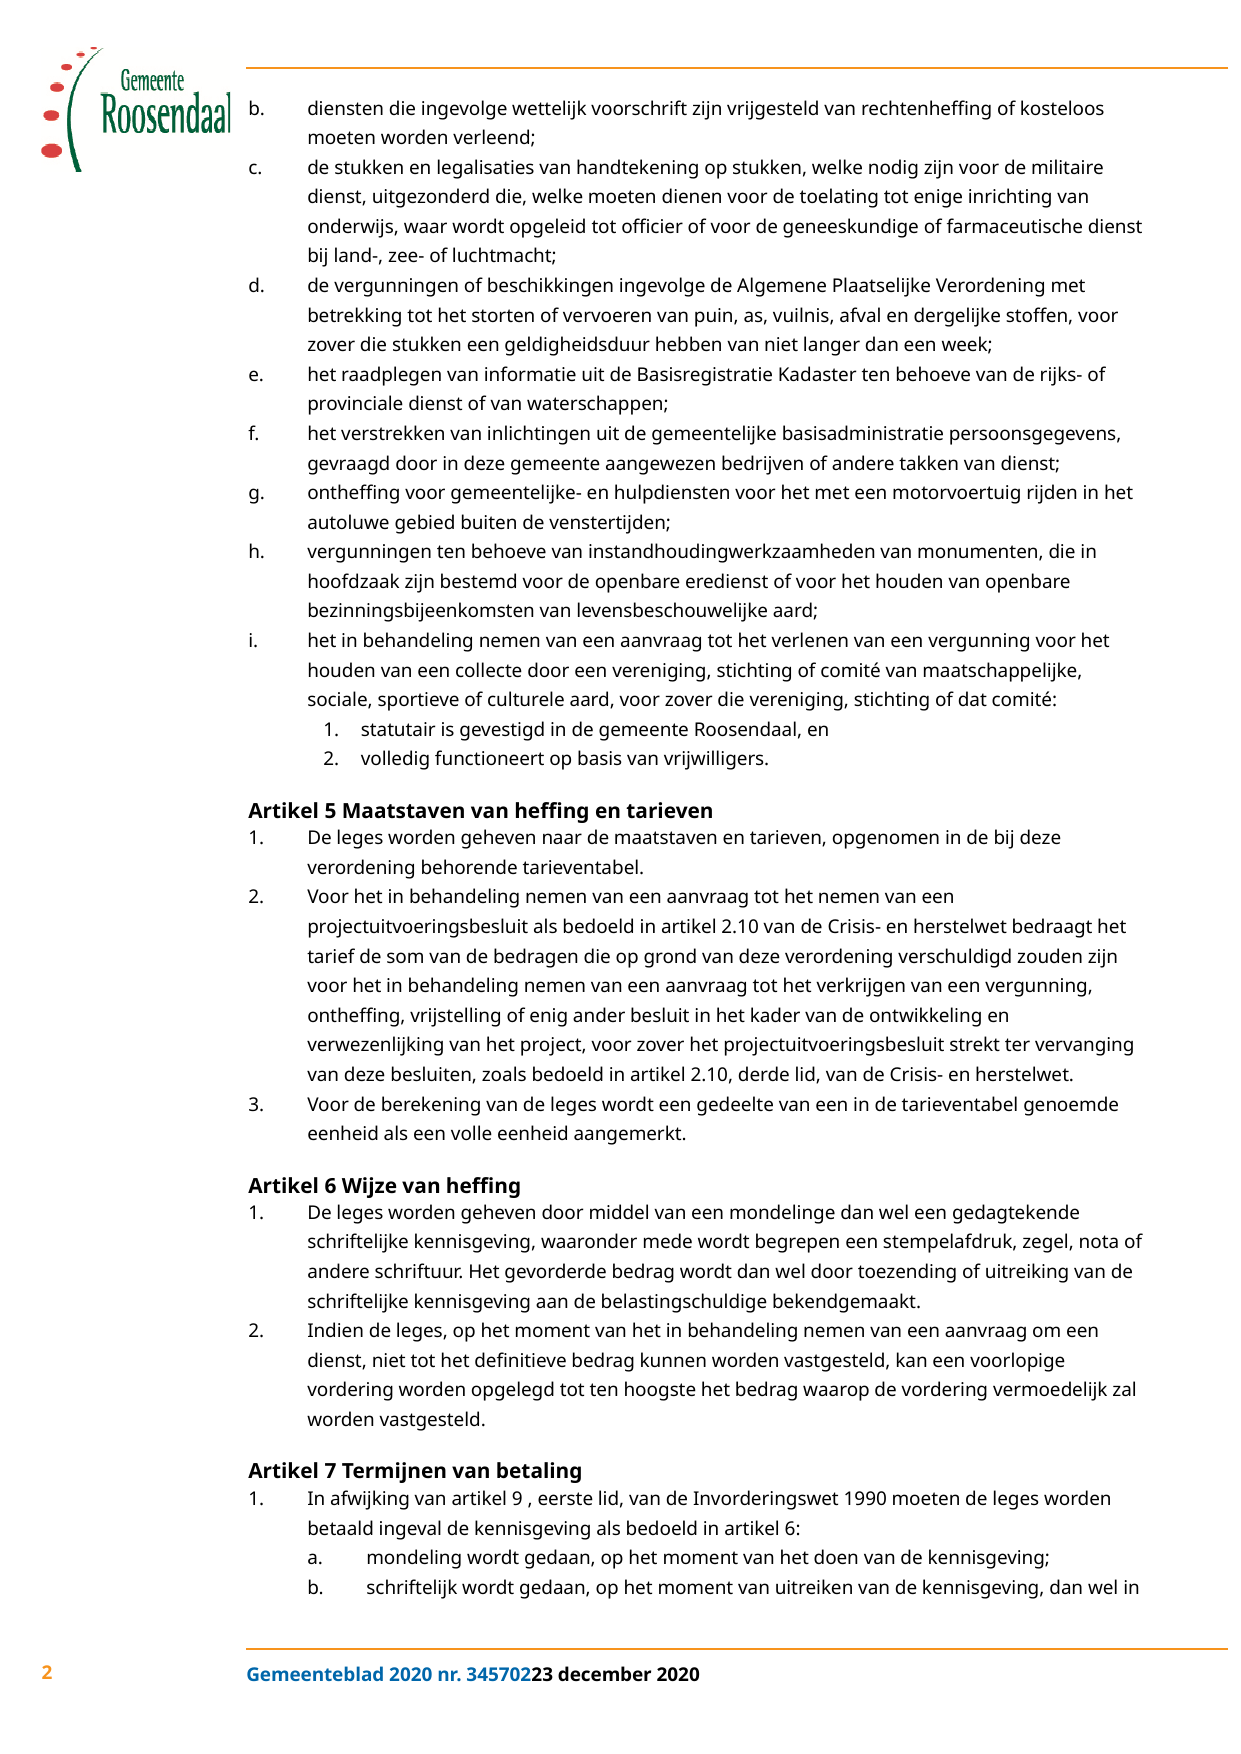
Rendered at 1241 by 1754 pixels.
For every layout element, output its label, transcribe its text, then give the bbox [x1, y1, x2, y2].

list het in behandeling nemen van een aanvraag tot het verlenen van een vergunning voor het houden van een collecte door een vereniging, stichting of comité van maatschappelijke, sociale, sportieve of culturele aard, voor zover die vereniging, stichting of dat comité: [248, 627, 1152, 712]
list De leges worden geheven naar de maatstaven en tarieven, opgenomen in de bij deze verordening behorende tarieventabel. [248, 824, 1152, 880]
text Artikel 6 Wijze van heffing [248, 1171, 1152, 1199]
list diensten die ingevolge wettelijk voorschrift zijn vrijgesteld van rechtenheffing of kosteloos moeten worden verleend; [248, 95, 1152, 150]
list In afwijking van artikel 9 , eerste lid, van de Invorderingswet 1990 moeten de leges worden betaald ingeval de kennisgeving als bedoeld in artikel 6: [248, 1485, 1152, 1540]
list De leges worden geheven door middel van een mondelinge dan wel een gedagtekende schriftelijke kennisgeving, waaronder mede wordt begrepen een stempelafdruk, zegel, nota of andere schriftuur. Het gevorderde bedrag wordt dan wel door toezending of uitreiking van de schriftelijke kennisgeving aan de belastingschuldige bekendgemaakt. [248, 1199, 1152, 1314]
text Artikel 5 Maatstaven van heffing en tarieven [248, 796, 1152, 824]
list mondeling wordt gedaan, op het moment van het doen van de kennisgeving; [307, 1544, 1152, 1570]
list volledig functioneert op basis van vrijwilligers. [323, 746, 1152, 771]
list het verstrekken van inlichtingen uit de gemeentelijke basisadministratie persoonsgegevens, gevraagd door in deze gemeente aangewezen bedrijven of andere takken van dienst; [248, 420, 1152, 476]
list statutair is gevestigd in de gemeente Roosendaal, en [323, 716, 1152, 742]
list de vergunningen of beschikkingen ingevolge de Algemene Plaatselijke Verordening met betrekking tot het storten of vervoeren van puin, as, vuilnis, afval en dergelijke stoffen, voor zover die stukken een geldigheidsduur hebben van niet langer dan een week; [248, 272, 1152, 357]
picture [41, 47, 231, 172]
list vergunningen ten behoeve van instandhoudingwerkzaamheden van monumenten, die in hoofdzaak zijn bestemd voor de openbare eredienst of voor het houden van openbare bezinningsbijeenkomsten van levensbeschouwelijke aard; [248, 538, 1152, 623]
list Voor de berekening van de leges wordt een gedeelte van een in de tarieventabel genoemde eenheid als een volle eenheid aangemerkt. [248, 1091, 1152, 1146]
list schriftelijk wordt gedaan, op het moment van uitreiken van de kennisgeving, dan wel in [307, 1574, 1152, 1599]
list Indien de leges, op het moment van het in behandeling nemen van een aanvraag om een dienst, niet tot het definitieve bedrag kunnen worden vastgesteld, kan een voorlopige vordering worden opgelegd tot ten hoogste het bedrag waarop de vordering vermoedelijk zal worden vastgesteld. [248, 1317, 1152, 1432]
list de stukken en legalisaties van handtekening op stukken, welke nodig zijn voor de militaire dienst, uitgezonderd die, welke moeten dienen voor de toelating tot enige inrichting van onderwijs, waar wordt opgeleid tot officier of voor de geneeskundige of farmaceutische dienst bij land-, zee- of luchtmacht; [248, 154, 1152, 268]
list Voor het in behandeling nemen van een aanvraag tot het nemen van een projectuitvoeringsbesluit als bedoeld in artikel 2.10 van de Crisis- en herstelwet bedraagt het tarief de som van de bedragen die op grond van deze verordening verschuldigd zouden zijn voor het in behandeling nemen van een aanvraag tot het verkrijgen van een vergunning, ontheffing, vrijstelling of enig ander besluit in het kader van de ontwikkeling en verwezenlijking van het project, voor zover het projectuitvoeringsbesluit strekt ter vervanging van deze besluiten, zoals bedoeld in artikel 2.10, derde lid, van de Crisis- en herstelwet. [248, 884, 1152, 1087]
text Artikel 7 Termijnen van betaling [248, 1457, 1152, 1485]
list ontheffing voor gemeentelijke- en hulpdiensten voor het met een motorvoertuig rijden in het autoluwe gebied buiten de venstertijden; [248, 479, 1152, 535]
list het raadplegen van informatie uit de Basisregistratie Kadaster ten behoeve van de rijks- of provinciale dienst of van waterschappen; [248, 361, 1152, 416]
